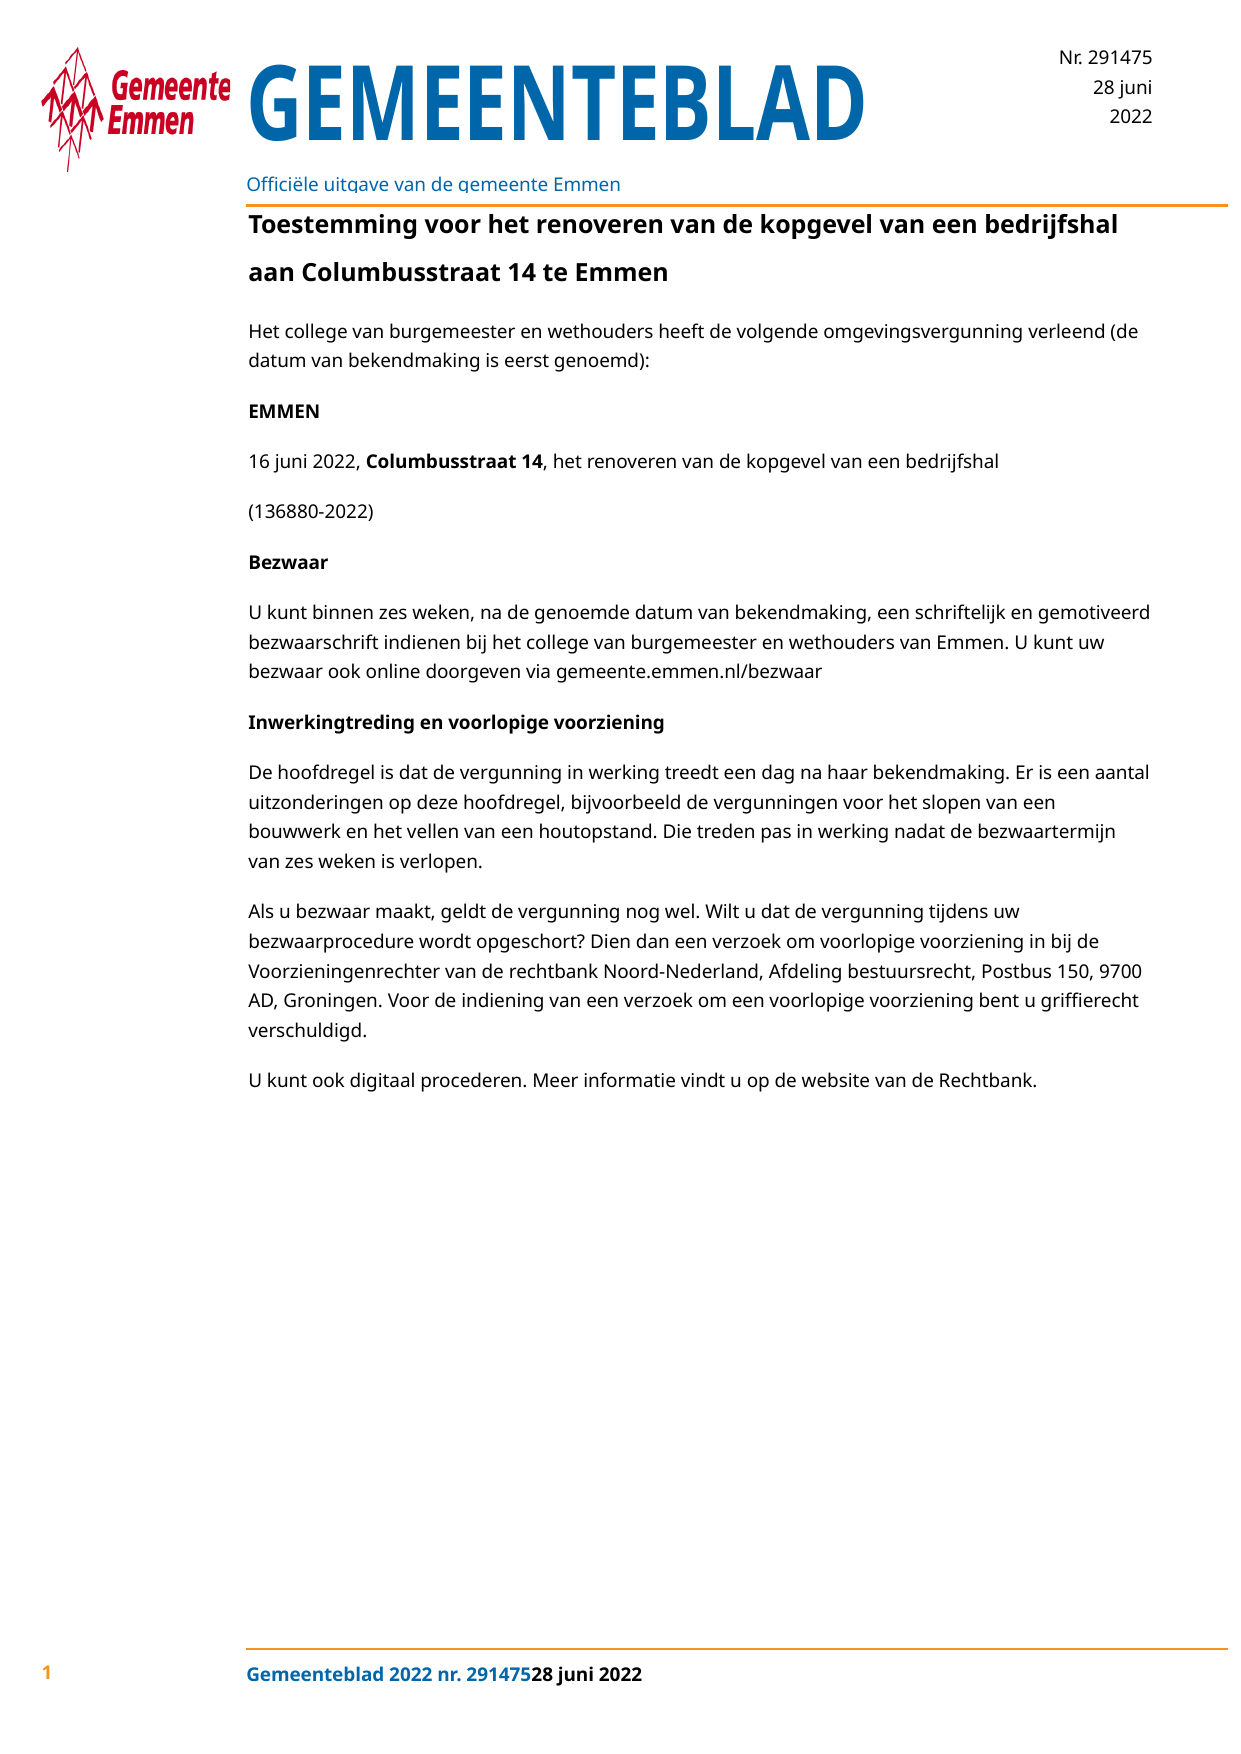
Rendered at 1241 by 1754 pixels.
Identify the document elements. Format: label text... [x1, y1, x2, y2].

picture [41, 47, 231, 172]
text U kunt ook digitaal procederen. Meer informatie vindt u op de website van de Rechtbank. [248, 1067, 1152, 1093]
text U kunt binnen zes weken, na de genoemde datum van bekendmaking, een schriftelijk en gemotiveerd bezwaarschrift indienen bij het college van burgemeester en wethouders van Emmen. U kunt uw bezwaar ook online doorgeven via gemeente.emmen.nl/bezwaar [248, 599, 1152, 684]
text Bezwaar [248, 549, 1152, 575]
text De hoofdregel is dat de vergunning in werking treedt een dag na haar bekendmaking. Er is een aantal uitzonderingen op deze hoofdregel, bijvoorbeeld de vergunningen voor het slopen van een bouwwerk en het vellen van een houtopstand. Die treden pas in werking nadat de bezwaartermijn van zes weken is verlopen. [248, 759, 1152, 874]
text 16 juni 2022, Columbusstraat 14, het renoveren van de kopgevel van een bedrijfshal [248, 448, 1152, 474]
text (136880-2022) [248, 499, 1152, 524]
text Als u bezwaar maakt, geldt de vergunning nog wel. Wilt u dat de vergunning tijdens uw bezwaarprocedure wordt opgeschort? Dien dan een verzoek om voorlopige voorziening in bij de Voorzieningenrechter van de rechtbank Noord-Nederland, Afdeling bestuursrecht, Postbus 150, 9700 AD, Groningen. Voor de indiening van een verzoek om een voorlopige voorziening bent u griffierecht verschuldigd. [248, 899, 1152, 1043]
text Inwerkingtreding en voorlopige voorziening [248, 709, 1152, 735]
text Toestemming voor het renoveren van de kopgevel van een bedrijfshal aan Columbusstraat 14 te Emmen [248, 207, 1152, 288]
text Het college van burgemeester en wethouders heeft de volgende omgevingsvergunning verleend (de datum van bekendmaking is eerst genoemd): [248, 318, 1152, 373]
text EMMEN [248, 398, 1152, 424]
